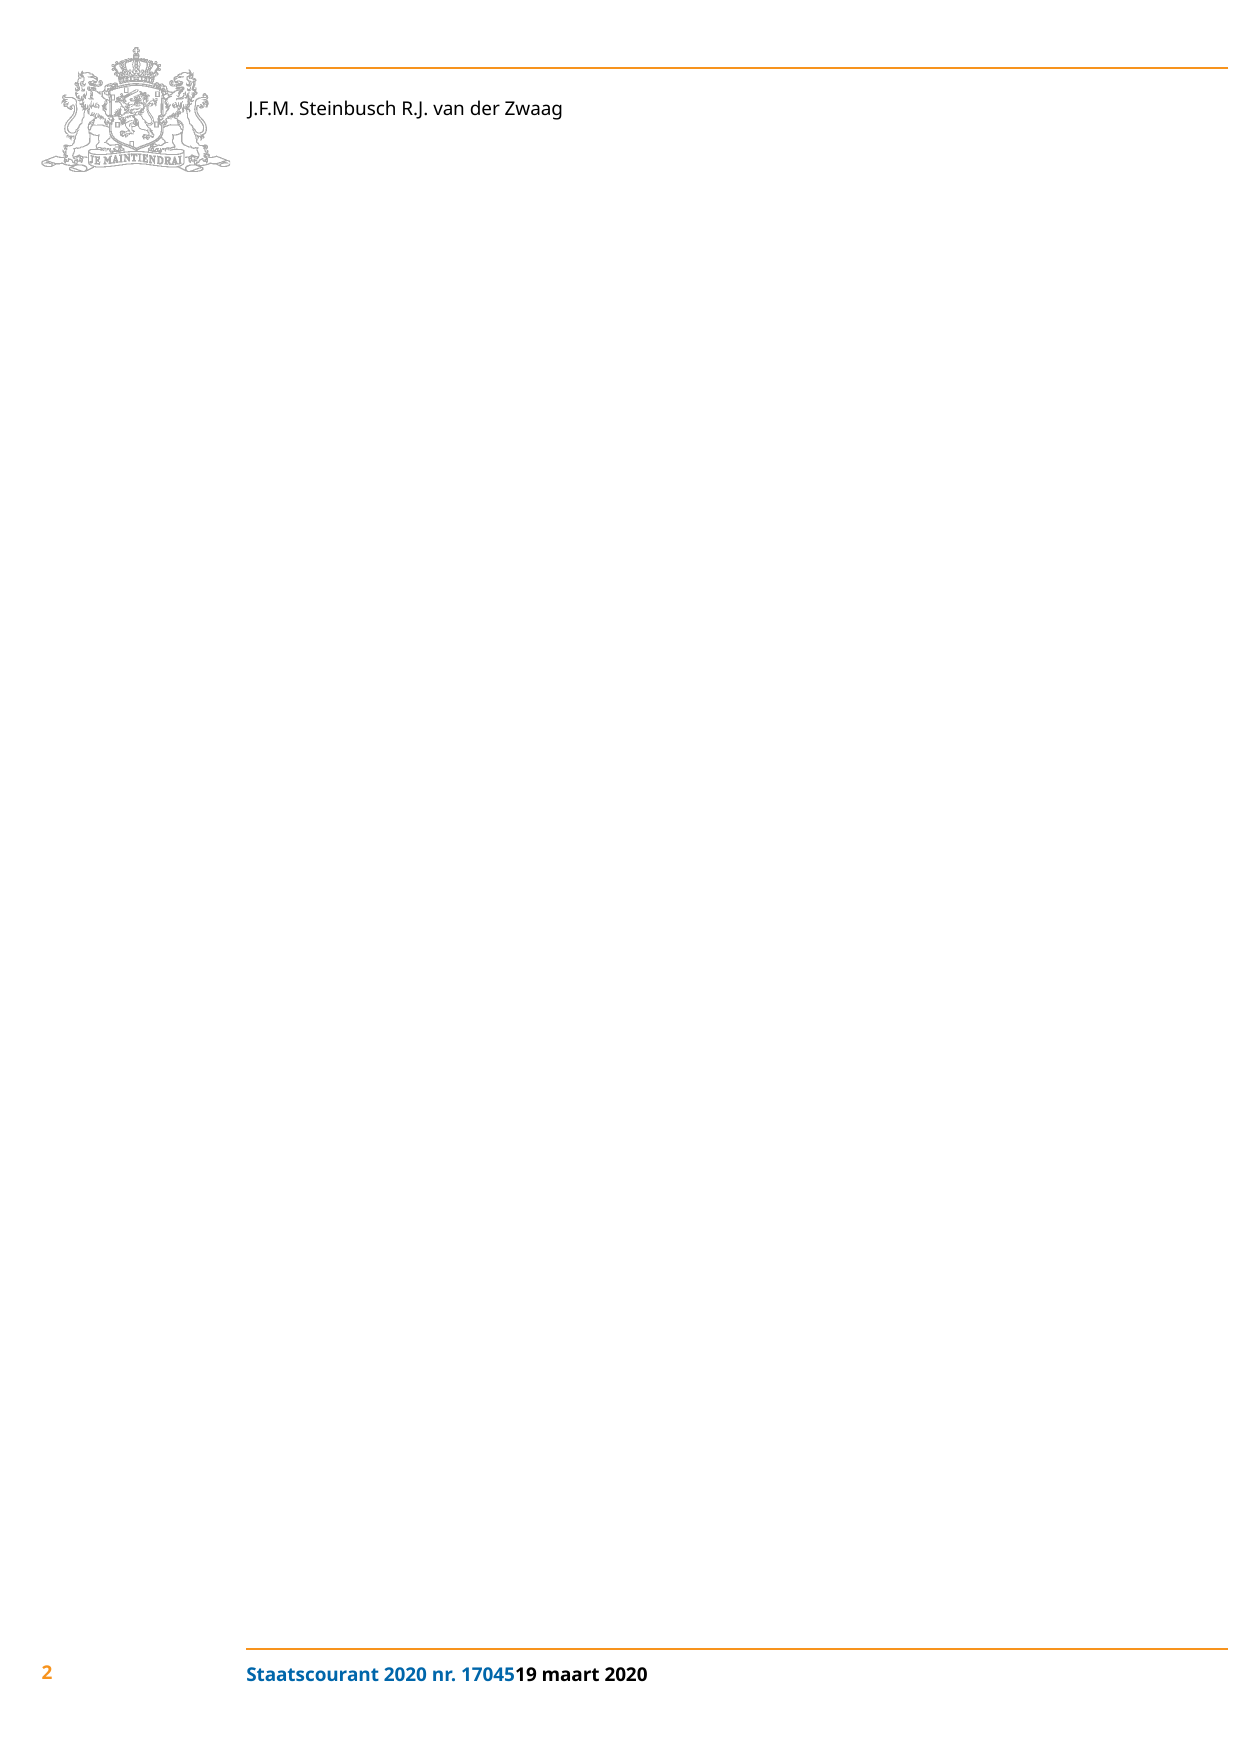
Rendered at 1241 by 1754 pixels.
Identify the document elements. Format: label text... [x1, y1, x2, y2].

text J.F.M. Steinbusch R.J. van der Zwaag [248, 95, 1152, 121]
picture [41, 47, 231, 172]
